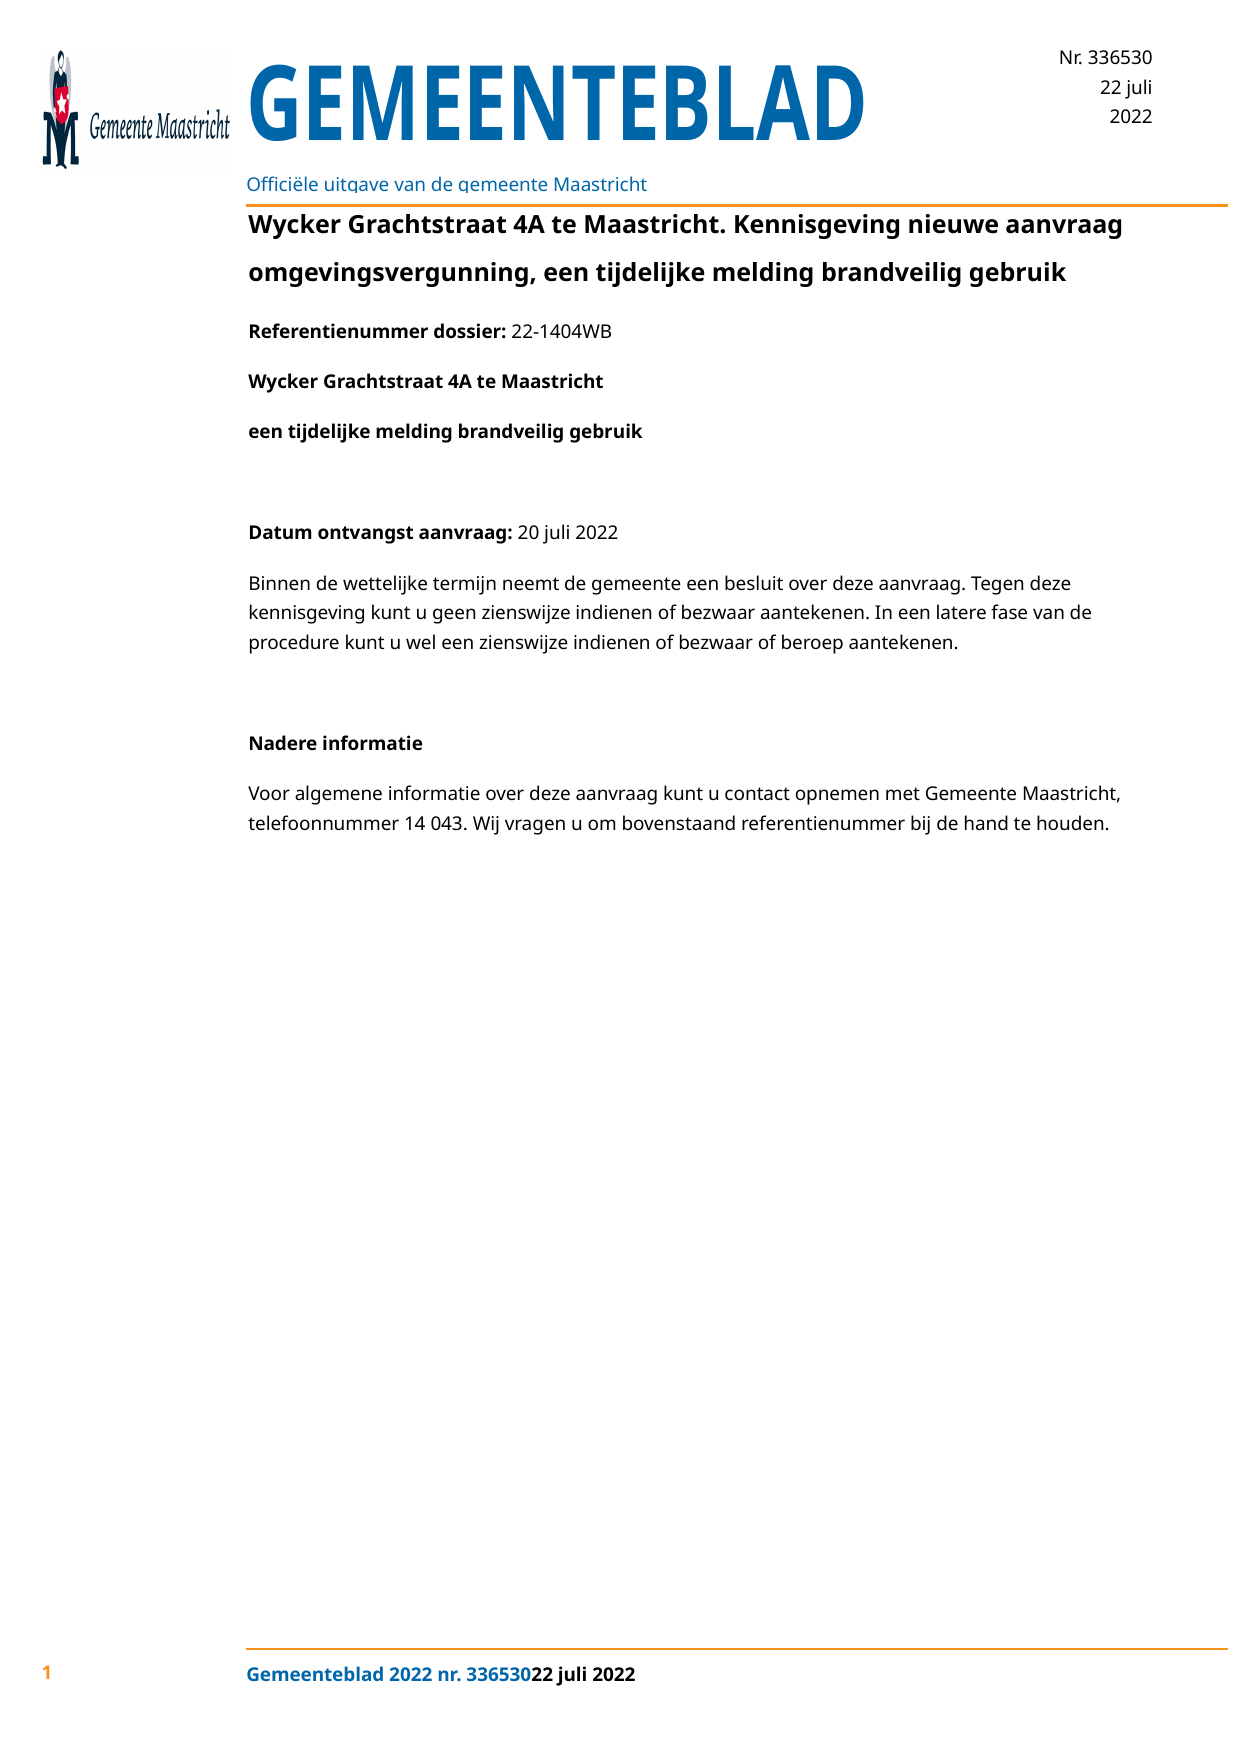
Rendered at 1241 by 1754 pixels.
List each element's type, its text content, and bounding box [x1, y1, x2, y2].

text Datum ontvangst aanvraag: 20 juli 2022 [248, 519, 1152, 545]
text Voor algemene informatie over deze aanvraag kunt u contact opnemen met Gemeente Maastricht, telefoonnummer 14 043. Wij vragen u om bovenstaand referentienummer bij de hand te houden. [248, 780, 1152, 836]
text Wycker Grachtstraat 4A te Maastricht. Kennisgeving nieuwe aanvraag omgevingsvergunning, een tijdelijke melding brandveilig gebruik [248, 207, 1152, 288]
text Referentienummer dossier: 22-1404WB [248, 318, 1152, 344]
text een tijdelijke melding brandveilig gebruik [248, 419, 1152, 444]
picture [41, 47, 231, 172]
text Wycker Grachtstraat 4A te Maastricht [248, 368, 1152, 394]
text Nadere informatie [248, 730, 1152, 756]
text Binnen de wettelijke termijn neemt de gemeente een besluit over deze aanvraag. Tegen deze kennisgeving kunt u geen zienswijze indienen of bezwaar aantekenen. In een latere fase van de procedure kunt u wel een zienswijze indienen of bezwaar of beroep aantekenen. [248, 570, 1152, 655]
